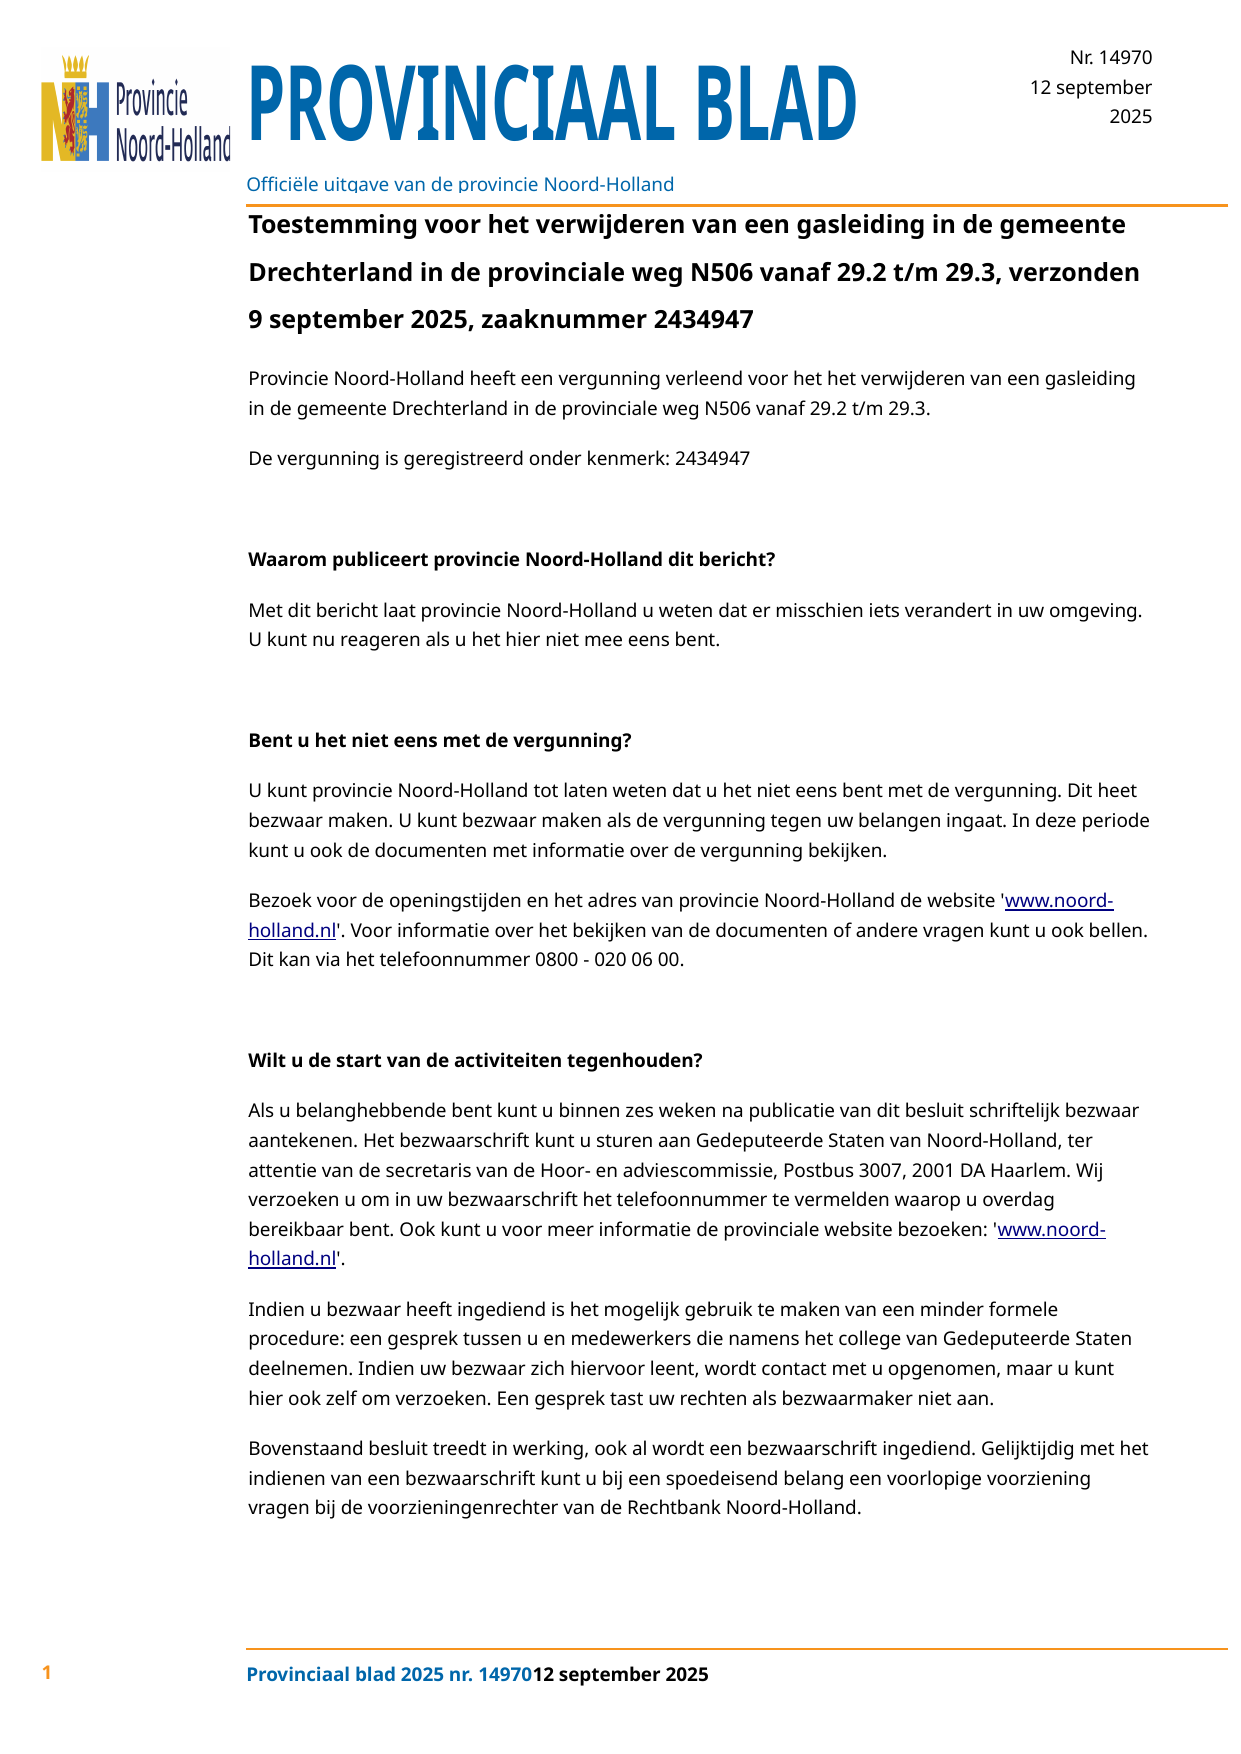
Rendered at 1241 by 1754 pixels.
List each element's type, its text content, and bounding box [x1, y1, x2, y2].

text Bovenstaand besluit treedt in werking, ook al wordt een bezwaarschrift ingediend. Gelijktijdig met het indienen van een bezwaarschrift kunt u bij een spoedeisend belang een voorlopige voorziening vragen bij de voorzieningenrechter van de Rechtbank Noord-Holland. [248, 1435, 1152, 1520]
text Provincie Noord-Holland heeft een vergunning verleend voor het het verwijderen van een gasleiding in de gemeente Drechterland in de provinciale weg N506 vanaf 29.2 t/m 29.3. [248, 366, 1152, 421]
text Indien u bezwaar heeft ingediend is het mogelijk gebruik te maken van een minder formele procedure: een gesprek tussen u en medewerkers die namens het college van Gedeputeerde Staten deelnemen. Indien uw bezwaar zich hiervoor leent, wordt contact met u opgenomen, maar u kunt hier ook zelf om verzoeken. Een gesprek tast uw rechten als bezwaarmaker niet aan. [248, 1296, 1152, 1410]
text U kunt provincie Noord-Holland tot laten weten dat u het niet eens bent met de vergunning. Dit heet bezwaar maken. U kunt bezwaar maken als de vergunning tegen uw belangen ingaat. In deze periode kunt u ook de documenten met informatie over de vergunning bekijken. [248, 778, 1152, 862]
text Met dit bericht laat provincie Noord-Holland u weten dat er misschien iets verandert in uw omgeving. U kunt nu reageren als u het hier niet mee eens bent. [248, 597, 1152, 652]
text Toestemming voor het verwijderen van een gasleiding in de gemeente Drechterland in de provinciale weg N506 vanaf 29.2 t/m 29.3, verzonden 9 september 2025, zaaknummer 2434947 [248, 207, 1152, 336]
text Bezoek voor de openingstijden en het adres van provincie Noord-Holland de website 'www.noord-holland.nl'. Voor informatie over het bekijken van de documenten of andere vragen kunt u ook bellen. Dit kan via het telefoonnummer 0800 - 020 06 00. [248, 887, 1152, 972]
text Bent u het niet eens met de vergunning? [248, 727, 1152, 753]
text Wilt u de start van de activiteiten tegenhouden? [248, 1047, 1152, 1073]
picture [41, 47, 231, 172]
text Waarom publiceert provincie Noord-Holland dit bericht? [248, 546, 1152, 572]
text De vergunning is geregistreerd onder kenmerk: 2434947 [248, 446, 1152, 471]
text Als u belanghebbende bent kunt u binnen zes weken na publicatie van dit besluit schriftelijk bezwaar aantekenen. Het bezwaarschrift kunt u sturen aan Gedeputeerde Staten van Noord-Holland, ter attentie van de secretaris van de Hoor- en adviescommissie, Postbus 3007, 2001 DA Haarlem. Wij verzoeken u om in uw bezwaarschrift het telefoonnummer te vermelden waarop u overdag bereikbaar bent. Ook kunt u voor meer informatie de provinciale website bezoeken: 'www.noord-holland.nl'. [248, 1098, 1152, 1271]
